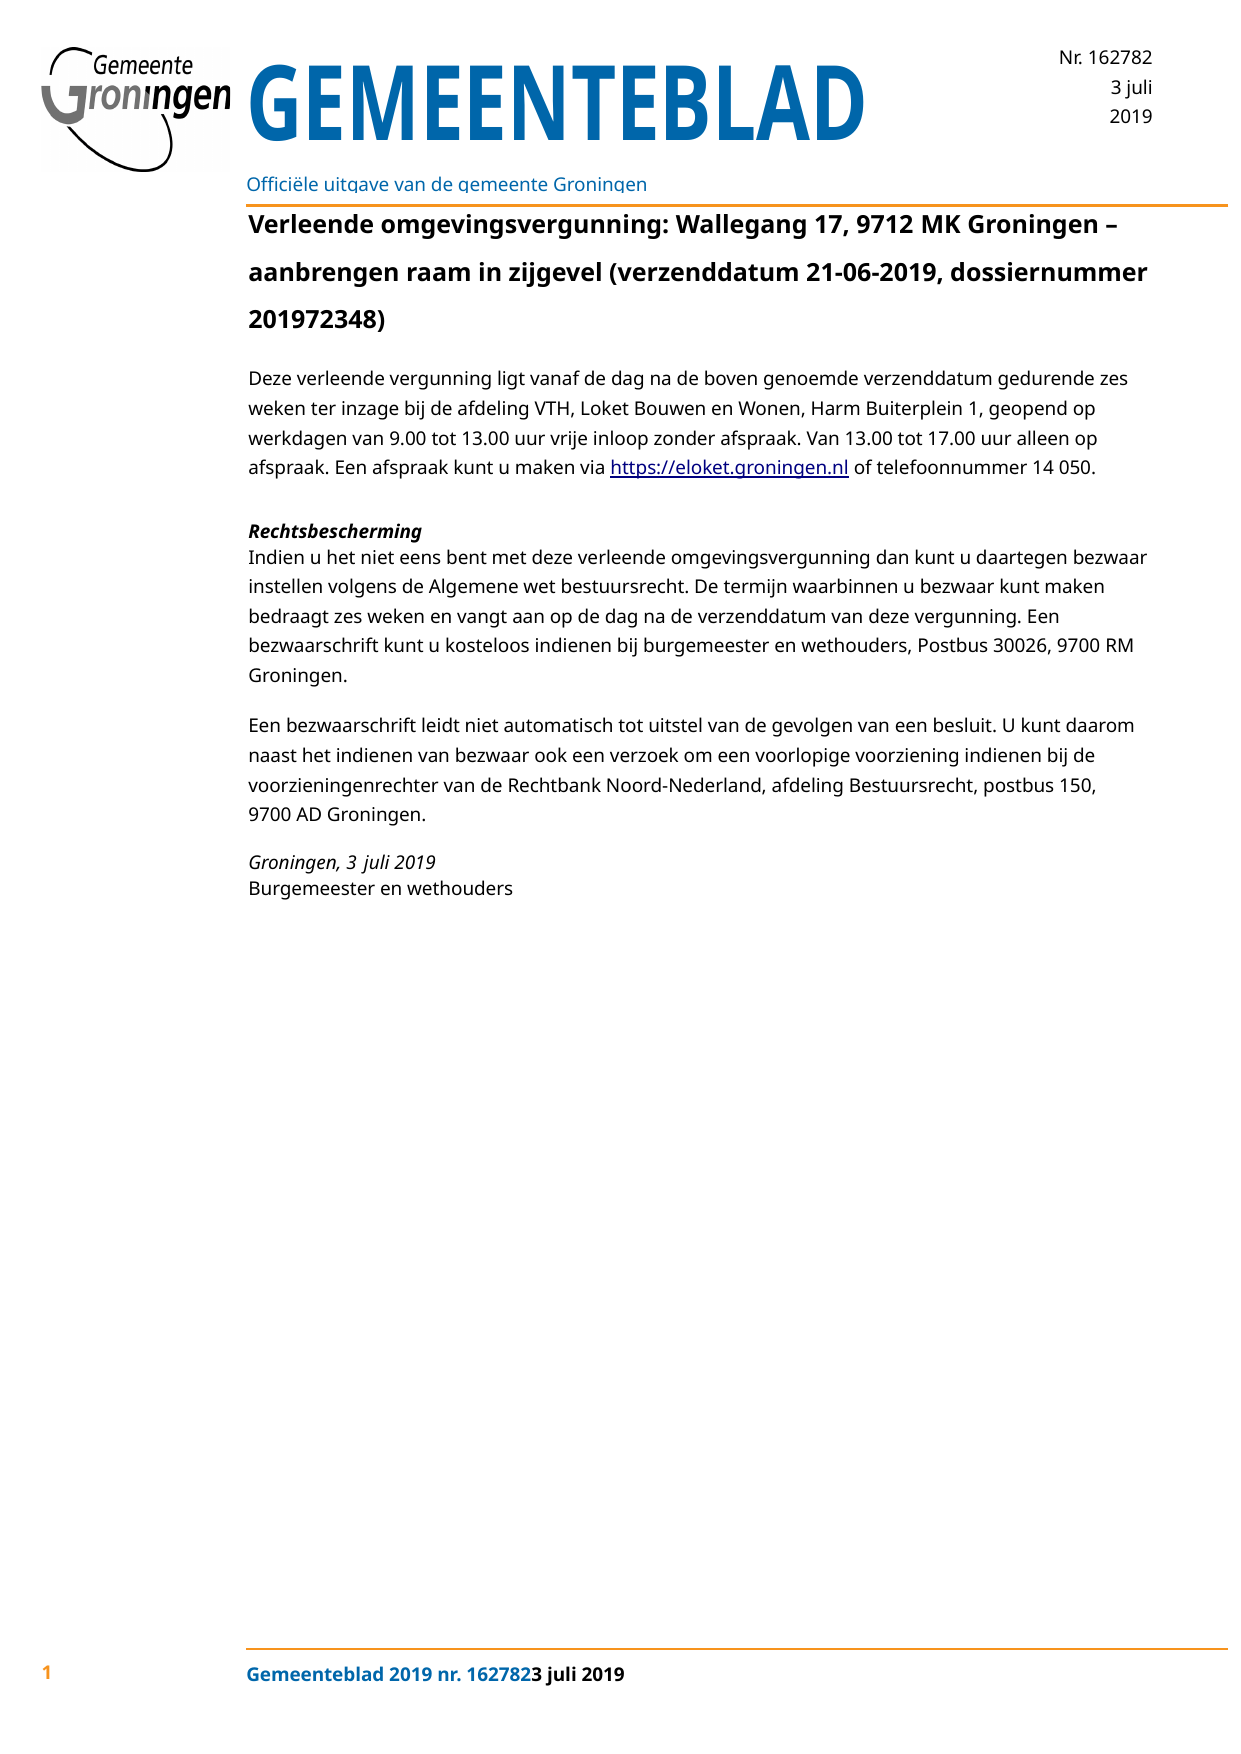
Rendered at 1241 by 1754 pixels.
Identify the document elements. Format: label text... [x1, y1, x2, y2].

text Verleende omgevingsvergunning: Wallegang 17, 9712 MK Groningen – aanbrengen raam in zijgevel (verzenddatum 21-06-2019, dossiernummer 201972348) [248, 207, 1152, 336]
text Rechtsbescherming [248, 518, 1152, 544]
picture [41, 47, 231, 172]
text Groningen, 3 juli 2019 [248, 849, 1152, 875]
text Indien u het niet eens bent met deze verleende omgevingsvergunning dan kunt u daartegen bezwaar instellen volgens de Algemene wet bestuursrecht. De termijn waarbinnen u bezwaar kunt maken bedraagt zes weken en vangt aan op de dag na de verzenddatum van deze vergunning. Een bezwaarschrift kunt u kosteloos indienen bij burgemeester en wethouders, Postbus 30026, 9700 RM Groningen. [248, 544, 1152, 688]
text Deze verleende vergunning ligt vanaf de dag na de boven genoemde verzenddatum gedurende zes weken ter inzage bij de afdeling VTH, Loket Bouwen en Wonen, Harm Buiterplein 1, geopend op werkdagen van 9.00 tot 13.00 uur vrije inloop zonder afspraak. Van 13.00 tot 17.00 uur alleen op afspraak. Een afspraak kunt u maken via https://eloket.groningen.nl of telefoonnummer 14 050. [248, 366, 1152, 480]
text Een bezwaarschrift leidt niet automatisch tot uitstel van de gevolgen van een besluit. U kunt daarom naast het indienen van bezwaar ook een verzoek om een voorlopige voorziening indienen bij de voorzieningenrechter van de Rechtbank Noord-Nederland, afdeling Bestuursrecht, postbus 150, 9700 AD Groningen. [248, 713, 1152, 827]
text Burgemeester en wethouders [248, 875, 1152, 901]
